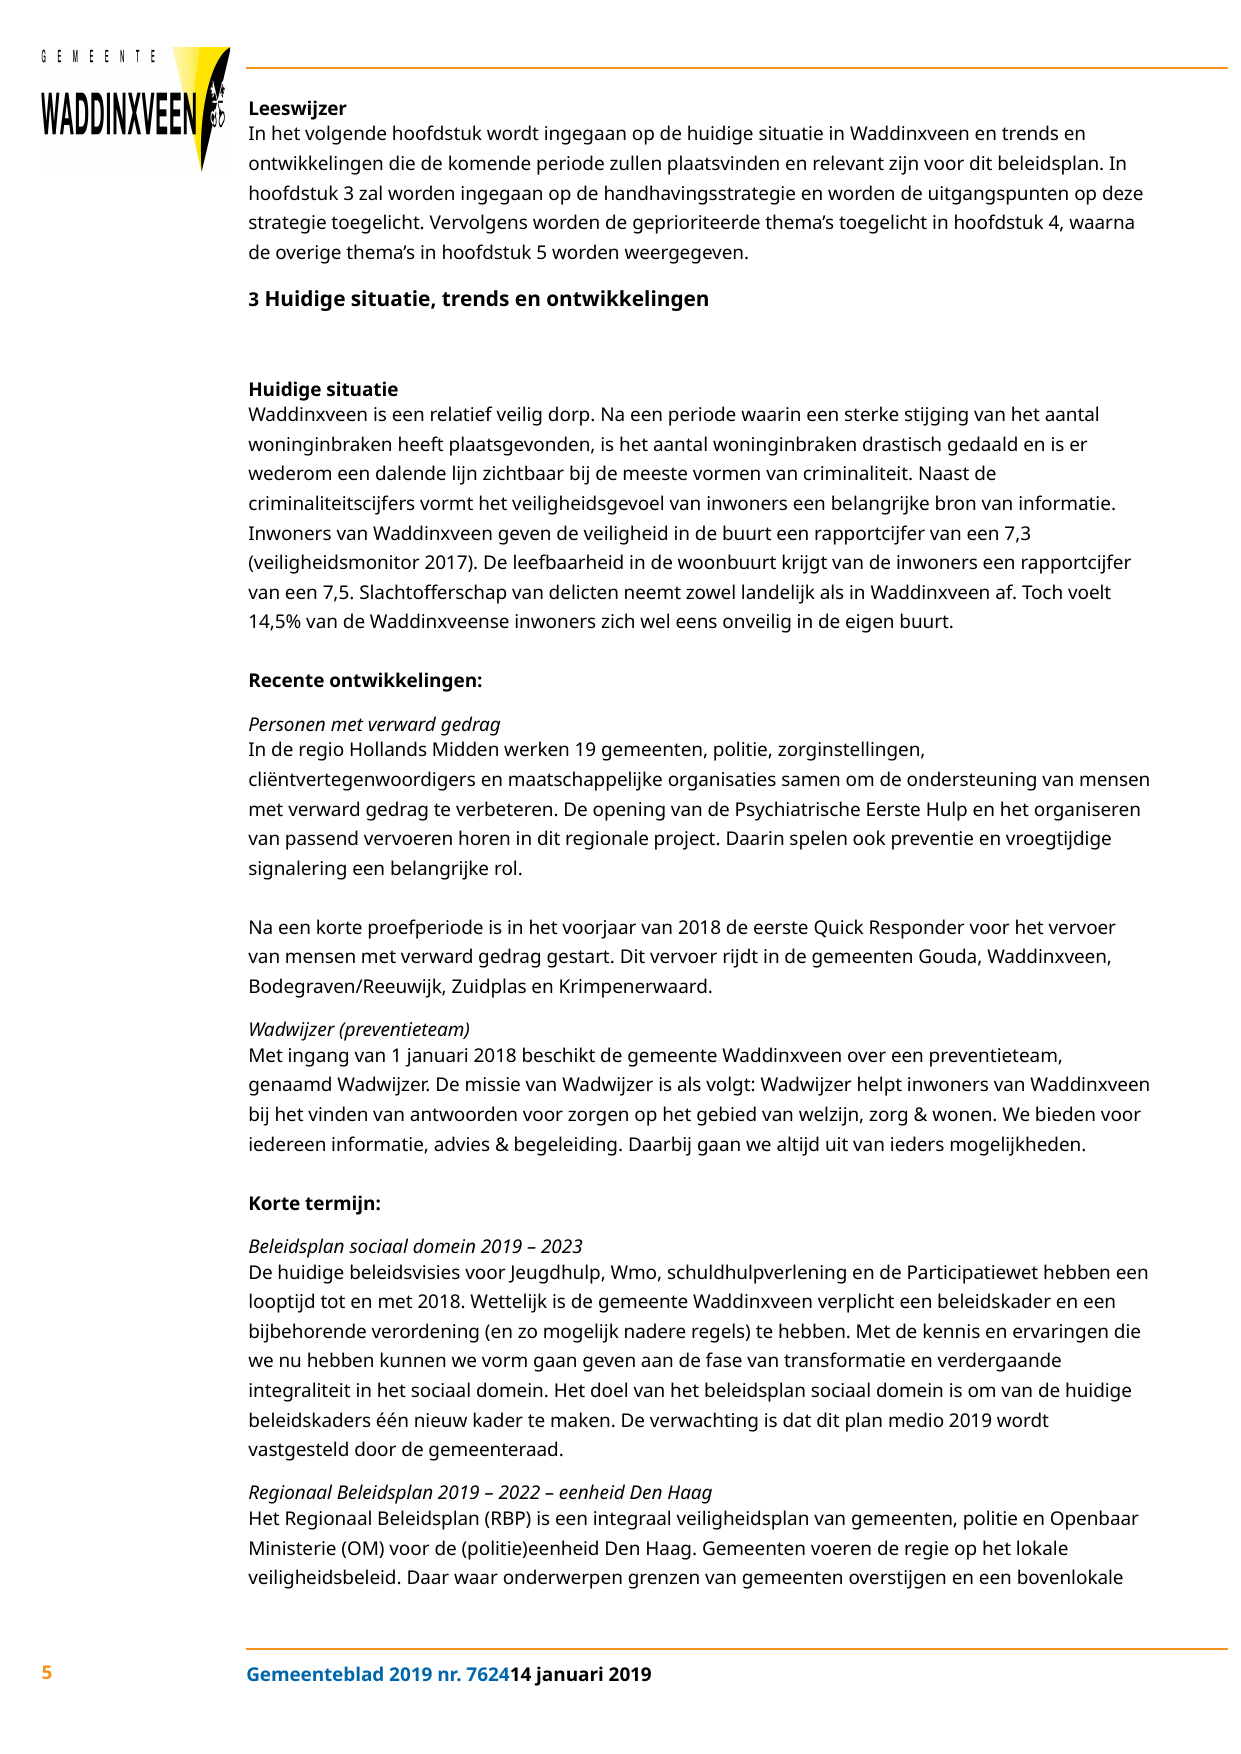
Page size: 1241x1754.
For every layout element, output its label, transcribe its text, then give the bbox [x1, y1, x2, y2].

text Personen met verward gedrag [248, 711, 1152, 737]
picture [41, 47, 231, 172]
text Leeswijzer [248, 95, 1152, 121]
text Beleidsplan sociaal domein 2019 – 2023 [248, 1233, 1152, 1259]
text Recente ontwikkelingen: [248, 668, 1152, 693]
text Waddinxveen is een relatief veilig dorp. Na een periode waarin een sterke stijging van het aantal woninginbraken heeft plaatsgevonden, is het aantal woninginbraken drastisch gedaald en is er wederom een dalende lijn zichtbaar bij de meeste vormen van criminaliteit. Naast de criminaliteitscijfers vormt het veiligheidsgevoel van inwoners een belangrijke bron van informatie. Inwoners van Waddinxveen geven de veiligheid in de buurt een rapportcijfer van een 7,3 (veiligheidsmonitor 2017). De leefbaarheid in de woonbuurt krijgt van de inwoners een rapportcijfer van een 7,5. Slachtofferschap van delicten neemt zowel landelijk als in Waddinxveen af. Toch voelt 14,5% van de Waddinxveense inwoners zich wel eens onveilig in de eigen buurt. [248, 401, 1152, 634]
text Huidige situatie [248, 376, 1152, 401]
text Het Regionaal Beleidsplan (RBP) is een integraal veiligheidsplan van gemeenten, politie en Openbaar Ministerie (OM) voor de (politie)eenheid Den Haag. Gemeenten voeren de regie op het lokale veiligheidsbeleid. Daar waar onderwerpen grenzen van gemeenten overstijgen en een bovenlokale [248, 1505, 1152, 1590]
text In het volgende hoofdstuk wordt ingegaan op de huidige situatie in Waddinxveen en trends en ontwikkelingen die de komende periode zullen plaatsvinden en relevant zijn voor dit beleidsplan. In hoofdstuk 3 zal worden ingegaan op de handhavingsstrategie en worden de uitgangspunten op deze strategie toegelicht. Vervolgens worden de geprioriteerde thema’s toegelicht in hoofdstuk 4, waarna de overige thema’s in hoofdstuk 5 worden weergegeven. [248, 121, 1152, 264]
text De huidige beleidsvisies voor Jeugdhulp, Wmo, schuldhulpverlening en de Participatiewet hebben een looptijd tot en met 2018. Wettelijk is de gemeente Waddinxveen verplicht een beleidskader en een bijbehorende verordening (en zo mogelijk nadere regels) te hebben. Met de kennis en ervaringen die we nu hebben kunnen we vorm gaan geven aan de fase van transformatie en verdergaande integraliteit in het sociaal domein. Het doel van het beleidsplan sociaal domein is om van de huidige beleidskaders één nieuw kader te maken. De verwachting is dat dit plan medio 2019 wordt vastgesteld door de gemeenteraad. [248, 1259, 1152, 1462]
text Regionaal Beleidsplan 2019 – 2022 – eenheid Den Haag [248, 1479, 1152, 1505]
text In de regio Hollands Midden werken 19 gemeenten, politie, zorginstellingen, cliëntvertegenwoordigers en maatschappelijke organisaties samen om de ondersteuning van mensen met verward gedrag te verbeteren. De opening van de Psychiatrische Eerste Hulp en het organiseren van passend vervoeren horen in dit regionale project. Daarin spelen ook preventie en vroegtijdige signalering een belangrijke rol. [248, 737, 1152, 881]
text Wadwijzer (preventieteam) [248, 1016, 1152, 1042]
text Korte termijn: [248, 1190, 1152, 1216]
text Met ingang van 1 januari 2018 beschikt de gemeente Waddinxveen over een preventieteam, genaamd Wadwijzer. De missie van Wadwijzer is als volgt: Wadwijzer helpt inwoners van Waddinxveen bij het vinden van antwoorden voor zorgen op het gebied van welzijn, zorg & wonen. We bieden voor iedereen informatie, advies & begeleiding. Daarbij gaan we altijd uit van ieders mogelijkheden. [248, 1042, 1152, 1157]
text 3 Huidige situatie, trends en ontwikkelingen [248, 284, 1152, 313]
text Na een korte proefperiode is in het voorjaar van 2018 de eerste Quick Responder voor het vervoer van mensen met verward gedrag gestart. Dit vervoer rijdt in de gemeenten Gouda, Waddinxveen, Bodegraven/Reeuwijk, Zuidplas en Krimpenerwaard. [248, 914, 1152, 999]
